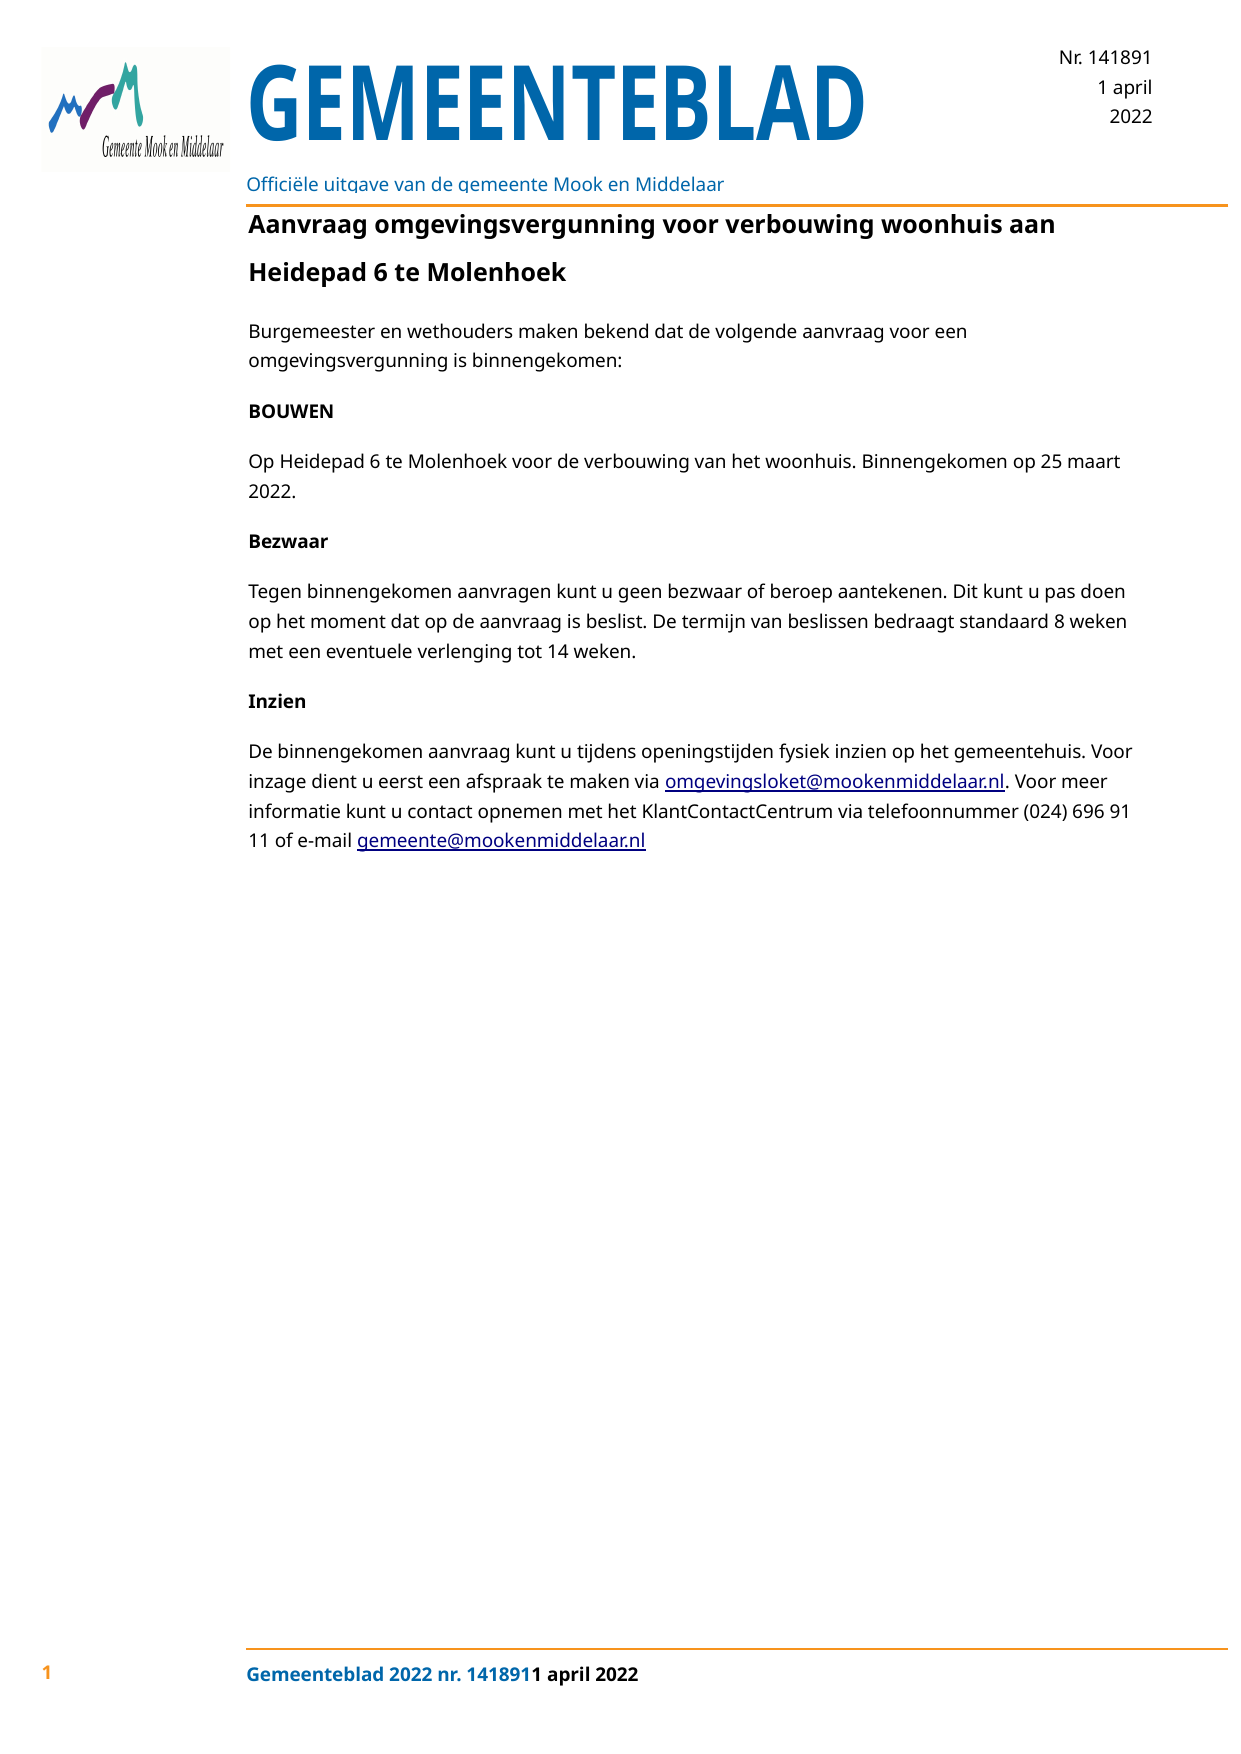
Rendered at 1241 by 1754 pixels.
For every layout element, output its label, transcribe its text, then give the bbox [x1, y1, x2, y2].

text Bezwaar [248, 528, 1152, 554]
text Op Heidepad 6 te Molenhoek voor de verbouwing van het woonhuis. Binnengekomen op 25 maart 2022. [248, 448, 1152, 504]
picture [41, 47, 231, 172]
text Burgemeester en wethouders maken bekend dat de volgende aanvraag voor een omgevingsvergunning is binnengekomen: [248, 318, 1152, 373]
text Inzien [248, 688, 1152, 714]
text BOUWEN [248, 398, 1152, 424]
text Aanvraag omgevingsvergunning voor verbouwing woonhuis aan Heidepad 6 te Molenhoek [248, 207, 1152, 288]
text De binnengekomen aanvraag kunt u tijdens openingstijden fysiek inzien op het gemeentehuis. Voor inzage dient u eerst een afspraak te maken via omgevingsloket@mookenmiddelaar.nl. Voor meer informatie kunt u contact opnemen met het KlantContactCentrum via telefoonnummer (024) 696 91 11 of e-mail gemeente@mookenmiddelaar.nl [248, 739, 1152, 853]
text Tegen binnengekomen aanvragen kunt u geen bezwaar of beroep aantekenen. Dit kunt u pas doen op het moment dat op de aanvraag is beslist. De termijn van beslissen bedraagt standaard 8 weken met een eventuele verlenging tot 14 weken. [248, 579, 1152, 664]
